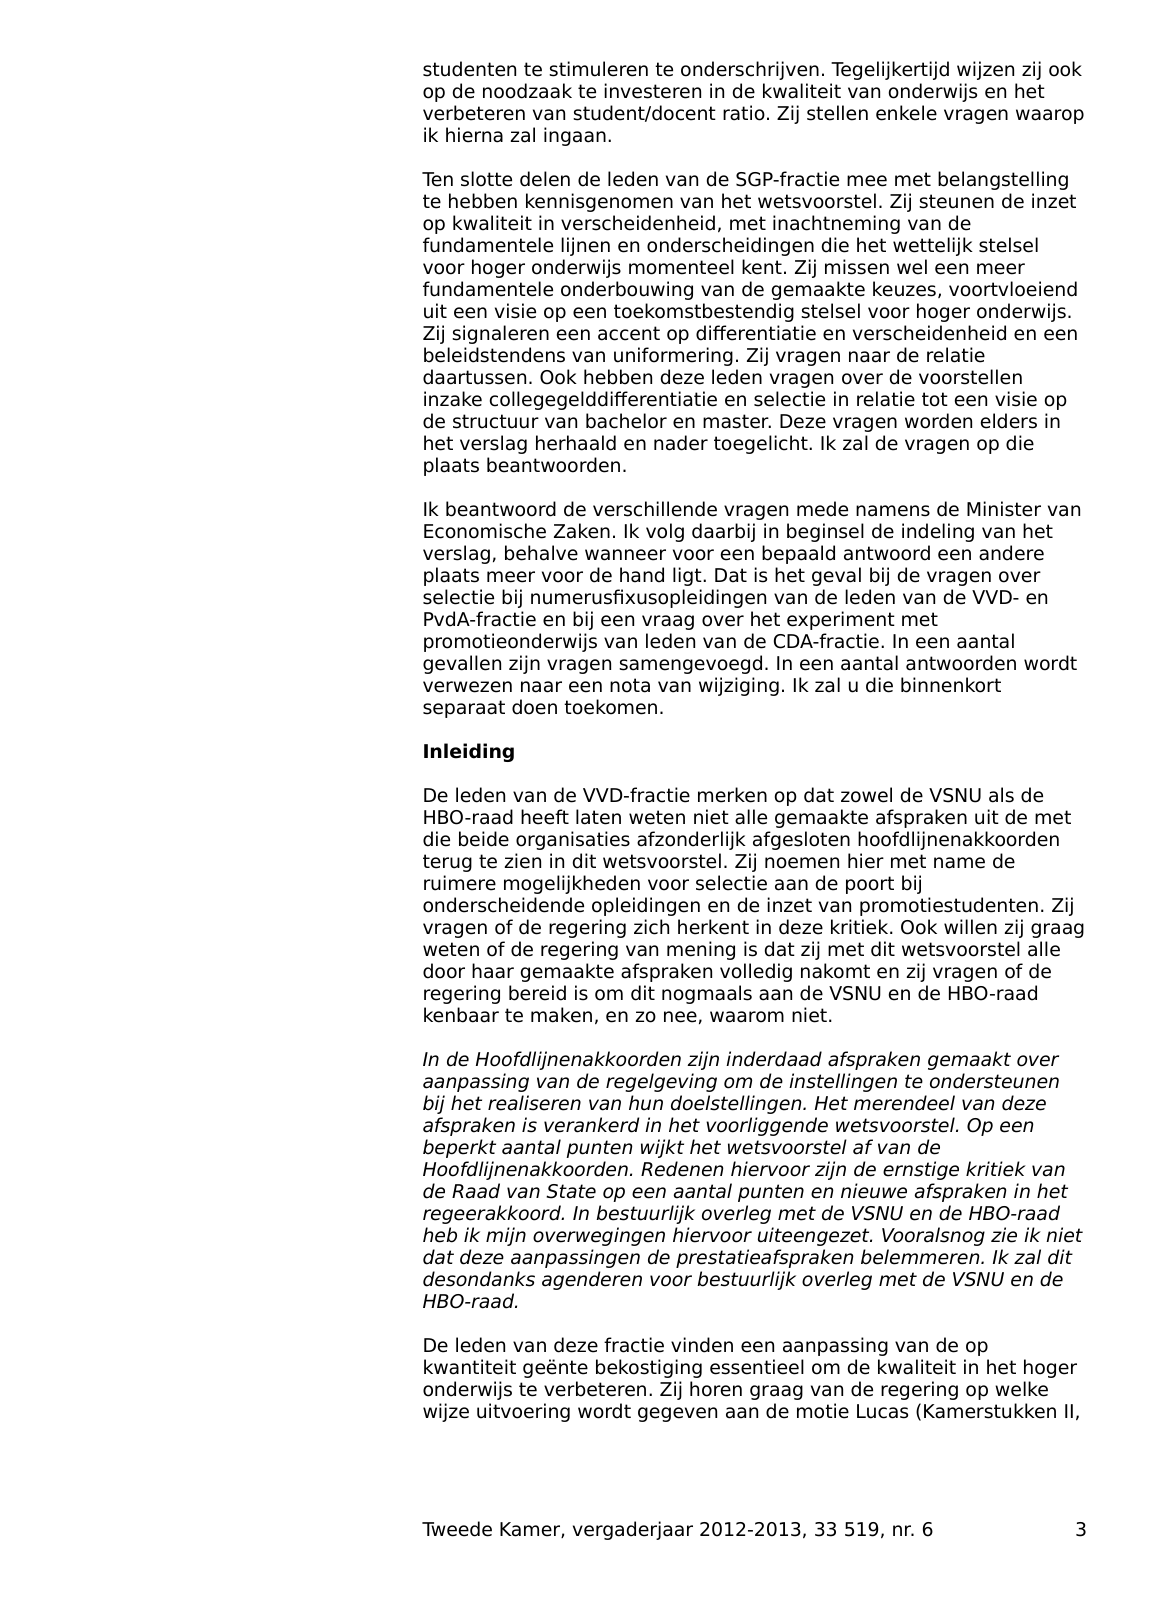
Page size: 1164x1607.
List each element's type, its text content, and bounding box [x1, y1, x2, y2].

text Ik beantwoord de verschillende vragen mede namens de Minister van Economische Zaken. Ik volg daarbij in beginsel de indeling van het verslag, behalve wanneer voor een bepaald antwoord een andere plaats meer voor de hand ligt. Dat is het geval bij de vragen over selectie bij numerusfixusopleidingen van de leden van de VVD- en PvdA-fractie en bij een vraag over het experiment met promotieonderwijs van leden van de CDA-fractie. In een aantal gevallen zijn vragen samengevoegd. In een aantal antwoorden wordt verwezen naar een nota van wijziging. Ik zal u die binnenkort separaat doen toekomen. [422, 499, 1087, 719]
text De leden van de VVD-fractie merken op dat zowel de VSNU als de HBO-raad heeft laten weten niet alle gemaakte afspraken uit de met die beide organisaties afzonderlijk afgesloten hoofdlijnenakkoorden terug te zien in dit wetsvoorstel. Zij noemen hier met name de ruimere mogelijkheden voor selectie aan de poort bij onderscheidende opleidingen en de inzet van promotiestudenten. Zij vragen of de regering zich herkent in deze kritiek. Ook willen zij graag weten of de regering van mening is dat zij met dit wetsvoorstel alle door haar gemaakte afspraken volledig nakomt en zij vragen of de regering bereid is om dit nogmaals aan de VSNU en de HBO-raad kenbaar te maken, en zo nee, waarom niet. [422, 785, 1087, 1027]
text Ten slotte delen de leden van de SGP-fractie mee met belangstelling te hebben kennisgenomen van het wetsvoorstel. Zij steunen de inzet op kwaliteit in verscheidenheid, met inachtneming van de fundamentele lijnen en onderscheidingen die het wettelijk stelsel voor hoger onderwijs momenteel kent. Zij missen wel een meer fundamentele onderbouwing van de gemaakte keuzes, voortvloeiend uit een visie op een toekomstbestendig stelsel voor hoger onderwijs. Zij signaleren een accent op differentiatie en verscheidenheid en een beleidstendens van uniformering. Zij vragen naar de relatie daartussen. Ook hebben deze leden vragen over de voorstellen inzake collegegelddifferentiatie en selectie in relatie tot een visie op de structuur van bachelor en master. Deze vragen worden elders in het verslag herhaald en nader toegelicht. Ik zal de vragen op die plaats beantwoorden. [422, 169, 1087, 477]
text studenten te stimuleren te onderschrijven. Tegelijkertijd wijzen zij ook op de noodzaak te investeren in de kwaliteit van onderwijs en het verbeteren van student/docent ratio. Zij stellen enkele vragen waarop ik hierna zal ingaan. [422, 59, 1087, 147]
subtitle Inleiding [422, 741, 1087, 763]
text In de Hoofdlijnenakkoorden zijn inderdaad afspraken gemaakt over aanpassing van de regelgeving om de instellingen te ondersteunen bij het realiseren van hun doelstellingen. Het merendeel van deze afspraken is verankerd in het voorliggende wetsvoorstel. Op een beperkt aantal punten wijkt het wetsvoorstel af van de Hoofdlijnenakkoorden. Redenen hiervoor zijn de ernstige kritiek van de Raad van State op een aantal punten en nieuwe afspraken in het regeerakkoord. In bestuurlijk overleg met de VSNU en de HBO-raad heb ik mijn overwegingen hiervoor uiteengezet. Vooralsnog zie ik niet dat deze aanpassingen de prestatieafspraken belemmeren. Ik zal dit desondanks agenderen voor bestuurlijk overleg met de VSNU en de HBO-raad. [422, 1049, 1087, 1313]
text De leden van deze fractie vinden een aanpassing van de op kwantiteit geënte bekostiging essentieel om de kwaliteit in het hoger onderwijs te verbeteren. Zij horen graag van de regering op welke wijze uitvoering wordt gegeven aan de motie Lucas (Kamerstukken II, [422, 1335, 1087, 1423]
